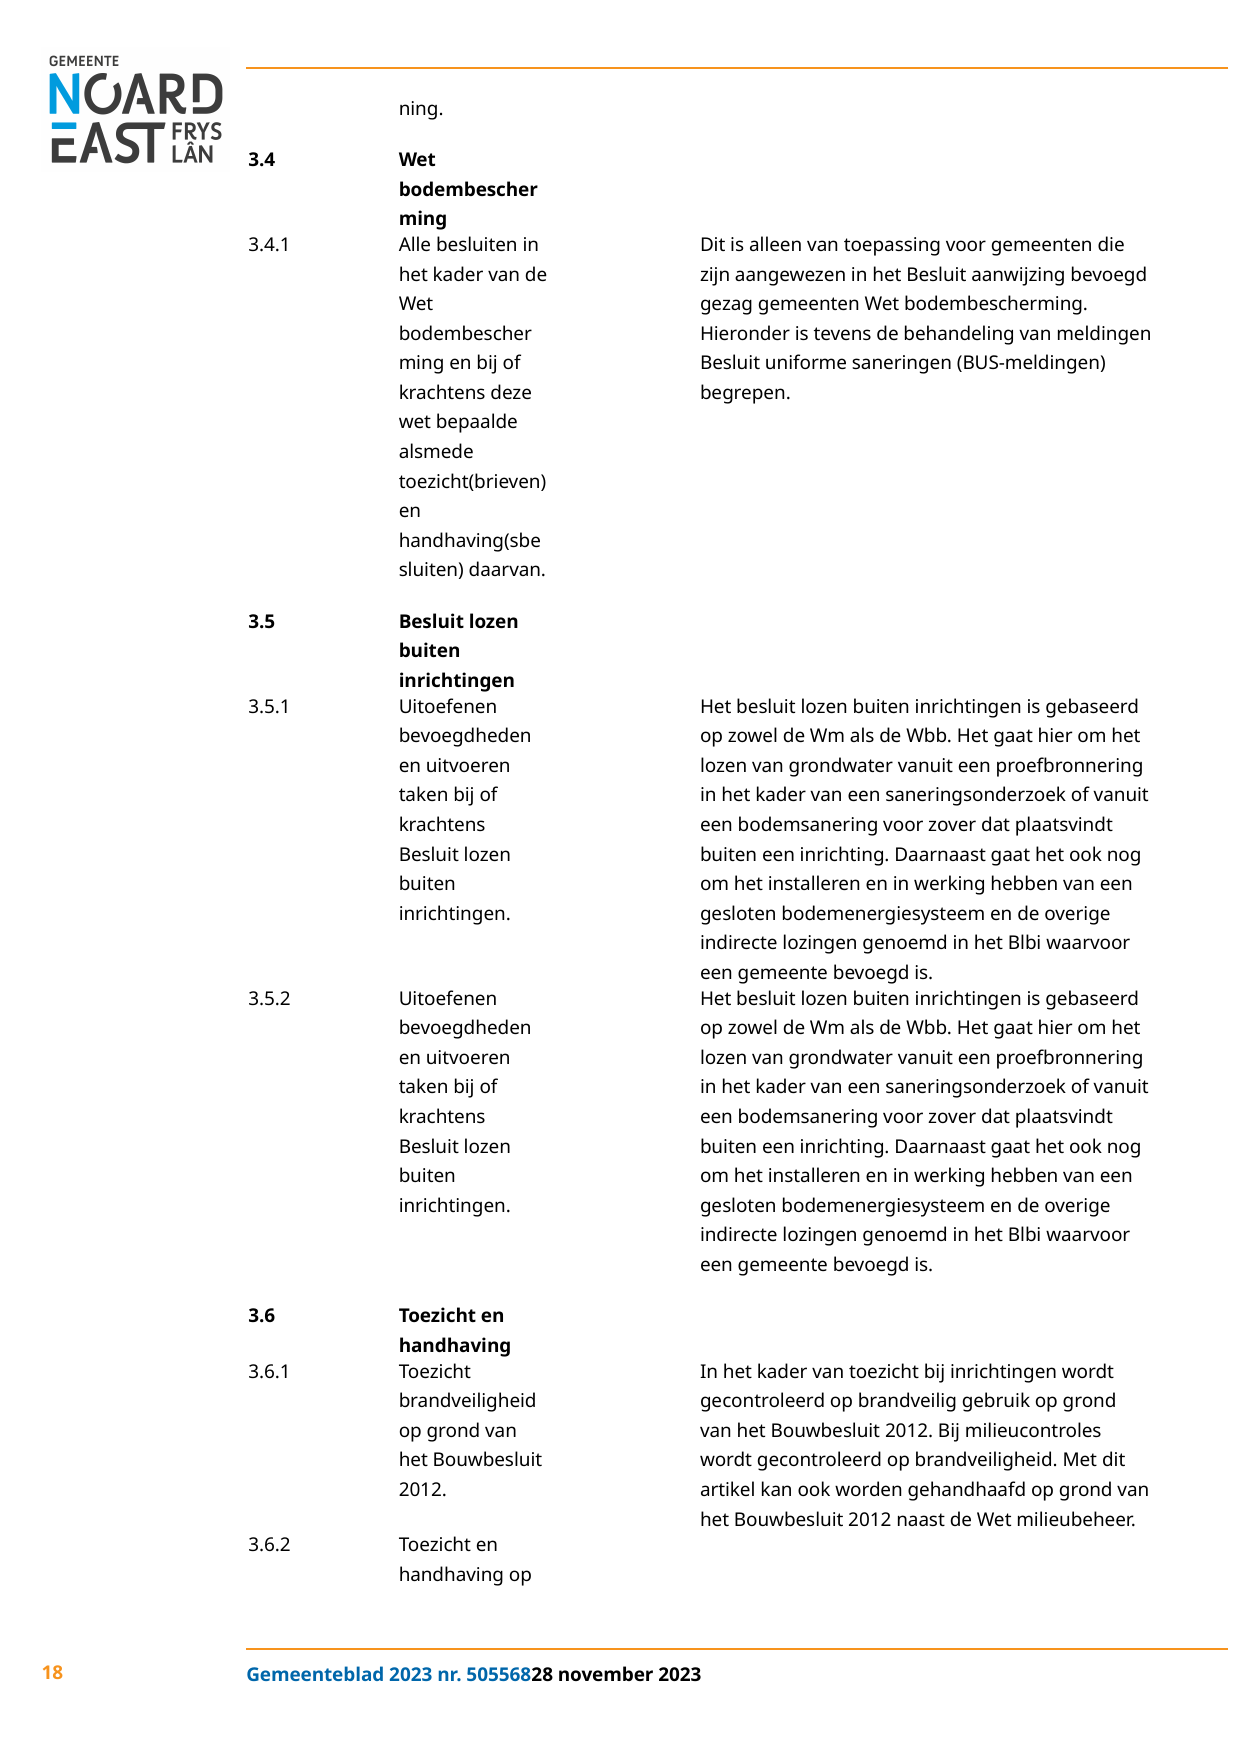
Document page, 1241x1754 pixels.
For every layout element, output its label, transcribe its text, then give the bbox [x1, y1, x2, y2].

table_cell [549, 608, 1152, 693]
table_cell Het besluit lozen buiten inrichtingen is gebaseerd op zowel de Wm als de Wbb. Het gaat hier om het lozen van grondwater vanuit een proefbronnering in het kader van een saneringsonderzoek of vanuit een bodemsanering voor zover dat plaatsvindt buiten een inrichting. Daarnaast gaat het ook nog om het installeren en in werking hebben van een gesloten bodemenergiesysteem en de overige indirecte lozingen genoemd in het Blbi waarvoor een gemeente bevoegd is. [700, 985, 1152, 1277]
table_cell Besluit lozen buiten inrichtingen [399, 608, 549, 693]
table_cell 3.5 [248, 608, 398, 693]
table_cell Het besluit lozen buiten inrichtingen is gebaseerd op zowel de Wm als de Wbb. Het gaat hier om het lozen van grondwater vanuit een proefbronnering in het kader van een saneringsonderzoek of vanuit een bodemsanering voor zover dat plaatsvindt buiten een inrichting. Daarnaast gaat het ook nog om het installeren en in werking hebben van een gesloten bodemenergiesysteem en de overige indirecte lozingen genoemd in het Blbi waarvoor een gemeente bevoegd is. [700, 693, 1152, 985]
table_cell [549, 1358, 700, 1532]
table_cell [549, 1303, 1152, 1358]
table_cell [549, 985, 700, 1277]
table_cell [248, 582, 1152, 608]
table_cell 3.4 [248, 146, 398, 231]
table_cell [549, 1532, 700, 1587]
table_cell Toezicht en handhaving op [399, 1532, 549, 1587]
table_cell [248, 1277, 1152, 1303]
picture [41, 47, 231, 172]
table_cell Alle besluiten in het kader van de Wet bodembescherming en bij of krachtens deze wet bepaalde alsmede toezicht(brieven) en handhaving(sbesluiten) daarvan. [399, 231, 549, 582]
table_cell Wet bodembescherming [399, 146, 549, 231]
table_cell Toezicht brandveiligheid op grond van het Bouwbesluit 2012. [399, 1358, 549, 1532]
table_cell Uitoefenen bevoegdheden en uitvoeren taken bij of krachtens Besluit lozen buiten inrichtingen. [399, 693, 549, 985]
table_cell In het kader van toezicht bij inrichtingen wordt gecontroleerd op brandveilig gebruik op grond van het Bouwbesluit 2012. Bij milieucontroles wordt gecontroleerd op brandveiligheid. Met dit artikel kan ook worden gehandhaafd op grond van het Bouwbesluit 2012 naast de Wet milieubeheer. [700, 1358, 1152, 1532]
table_cell 3.5.1 [248, 693, 398, 985]
table_cell 3.6.1 [248, 1358, 398, 1532]
table_cell ning. [399, 95, 549, 121]
table_cell [248, 121, 1152, 146]
table_cell Toezicht en handhaving [399, 1303, 549, 1358]
table_cell 3.4.1 [248, 231, 398, 582]
table_cell [549, 146, 1152, 231]
table_cell Dit is alleen van toepassing voor gemeenten die zijn aangewezen in het Besluit aanwijzing bevoegd gezag gemeenten Wet bodembescherming. Hieronder is tevens de behandeling van meldingen Besluit uniforme saneringen (BUS-meldingen) begrepen. [700, 231, 1152, 582]
table_cell 3.5.2 [248, 985, 398, 1277]
table_cell [549, 231, 700, 582]
table_cell [549, 95, 700, 121]
table_cell 3.6 [248, 1303, 398, 1358]
table_cell Uitoefenen bevoegdheden en uitvoeren taken bij of krachtens Besluit lozen buiten inrichtingen. [399, 985, 549, 1277]
table_cell 3.6.2 [248, 1532, 398, 1587]
table_cell [248, 95, 398, 121]
table_cell [549, 693, 700, 985]
table_cell [700, 1532, 1152, 1587]
table_cell [700, 95, 1152, 121]
